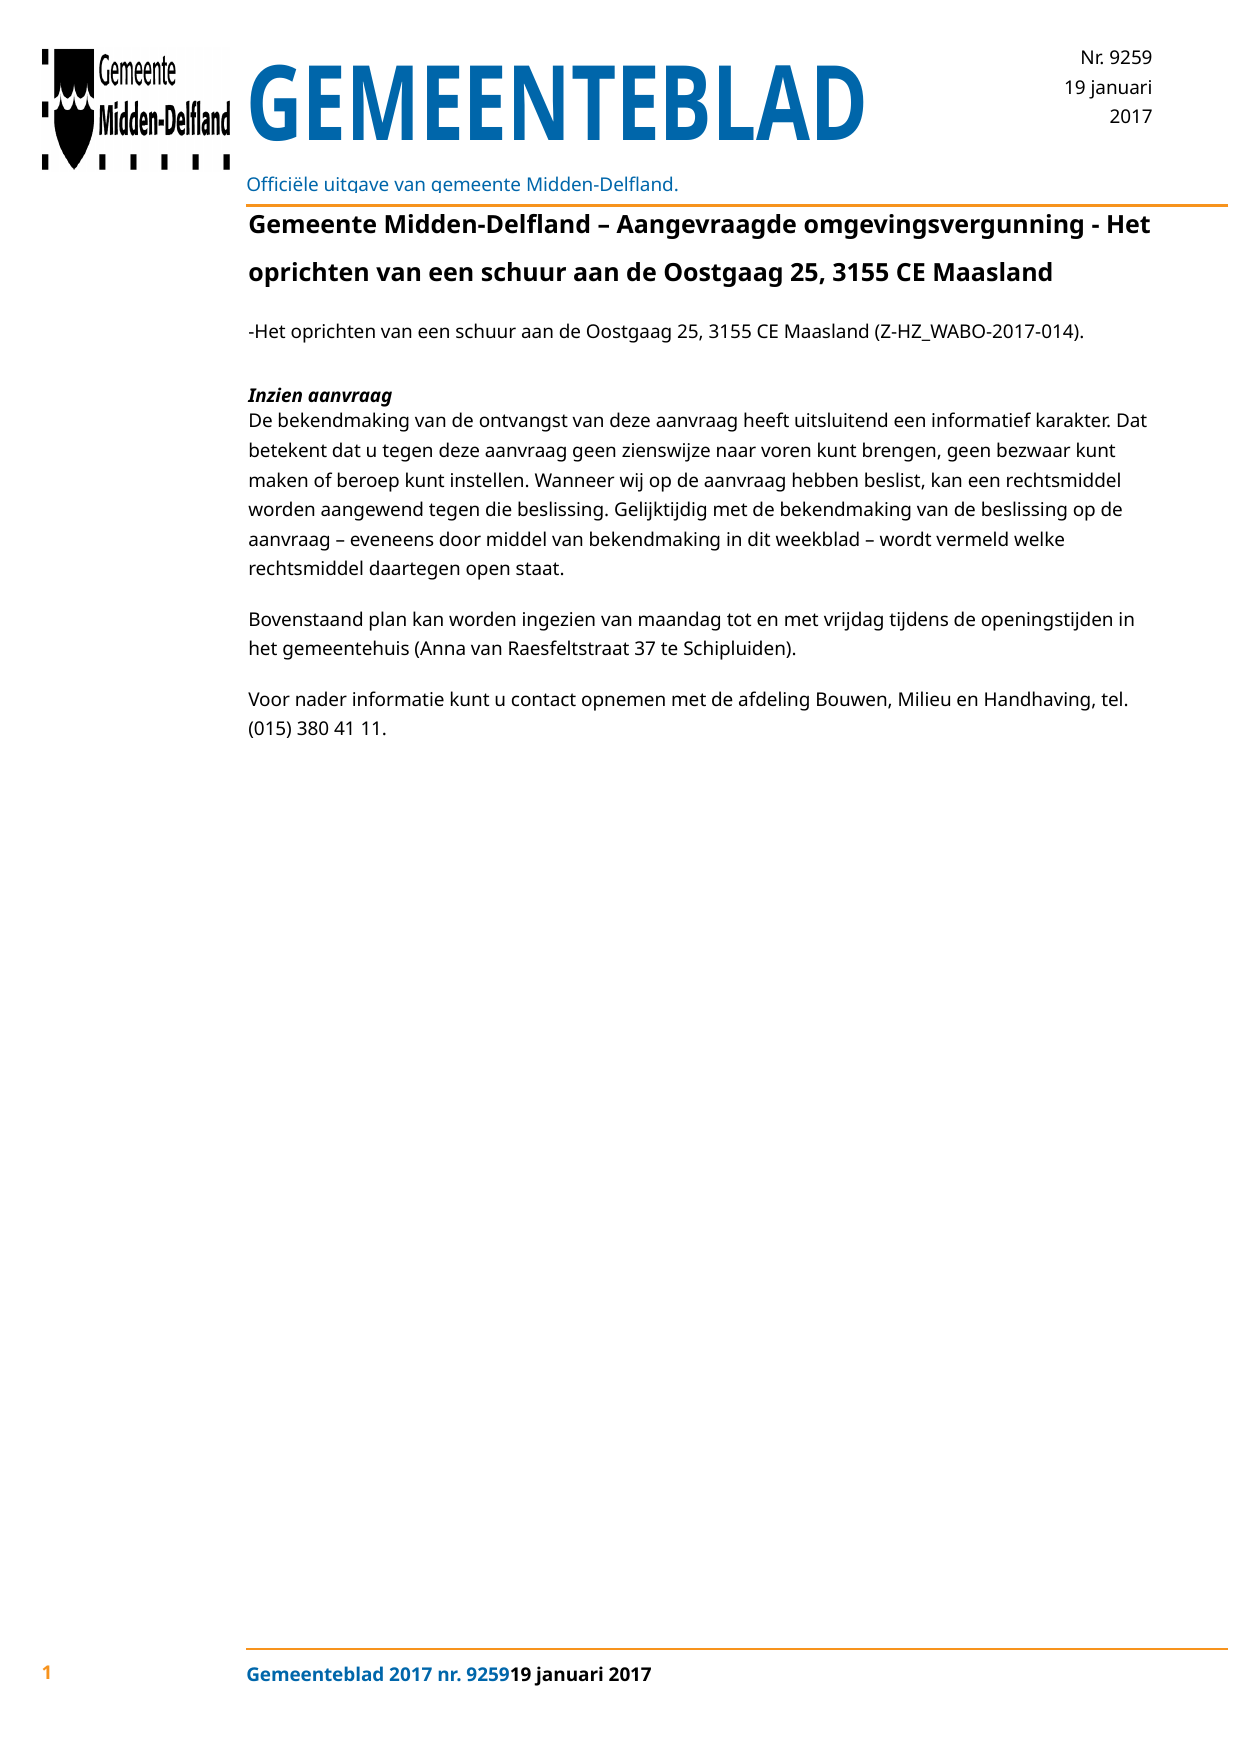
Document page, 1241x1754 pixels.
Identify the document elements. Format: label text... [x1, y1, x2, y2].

text Inzien aanvraag [248, 382, 1152, 408]
picture [41, 47, 231, 172]
text Voor nader informatie kunt u contact opnemen met de afdeling Bouwen, Milieu en Handhaving, tel. (015) 380 41 11. [248, 686, 1152, 741]
text De bekendmaking van de ontvangst van deze aanvraag heeft uitsluitend een informatief karakter. Dat betekent dat u tegen deze aanvraag geen zienswijze naar voren kunt brengen, geen bezwaar kunt maken of beroep kunt instellen. Wanneer wij op de aanvraag hebben beslist, kan een rechtsmiddel worden aangewend tegen die beslissing. Gelijktijdig met de bekendmaking van de beslissing op de aanvraag – eveneens door middel van bekendmaking in dit weekblad – wordt vermeld welke rechtsmiddel daartegen open staat. [248, 408, 1152, 581]
text -Het oprichten van een schuur aan de Oostgaag 25, 3155 CE Maasland (Z-HZ_WABO-2017-014). [248, 318, 1152, 344]
text Bovenstaand plan kan worden ingezien van maandag tot en met vrijdag tijdens de openingstijden in het gemeentehuis (Anna van Raesfeltstraat 37 te Schipluiden). [248, 606, 1152, 661]
text Gemeente Midden-Delfland – Aangevraagde omgevingsvergunning - Het oprichten van een schuur aan de Oostgaag 25, 3155 CE Maasland [248, 207, 1152, 288]
